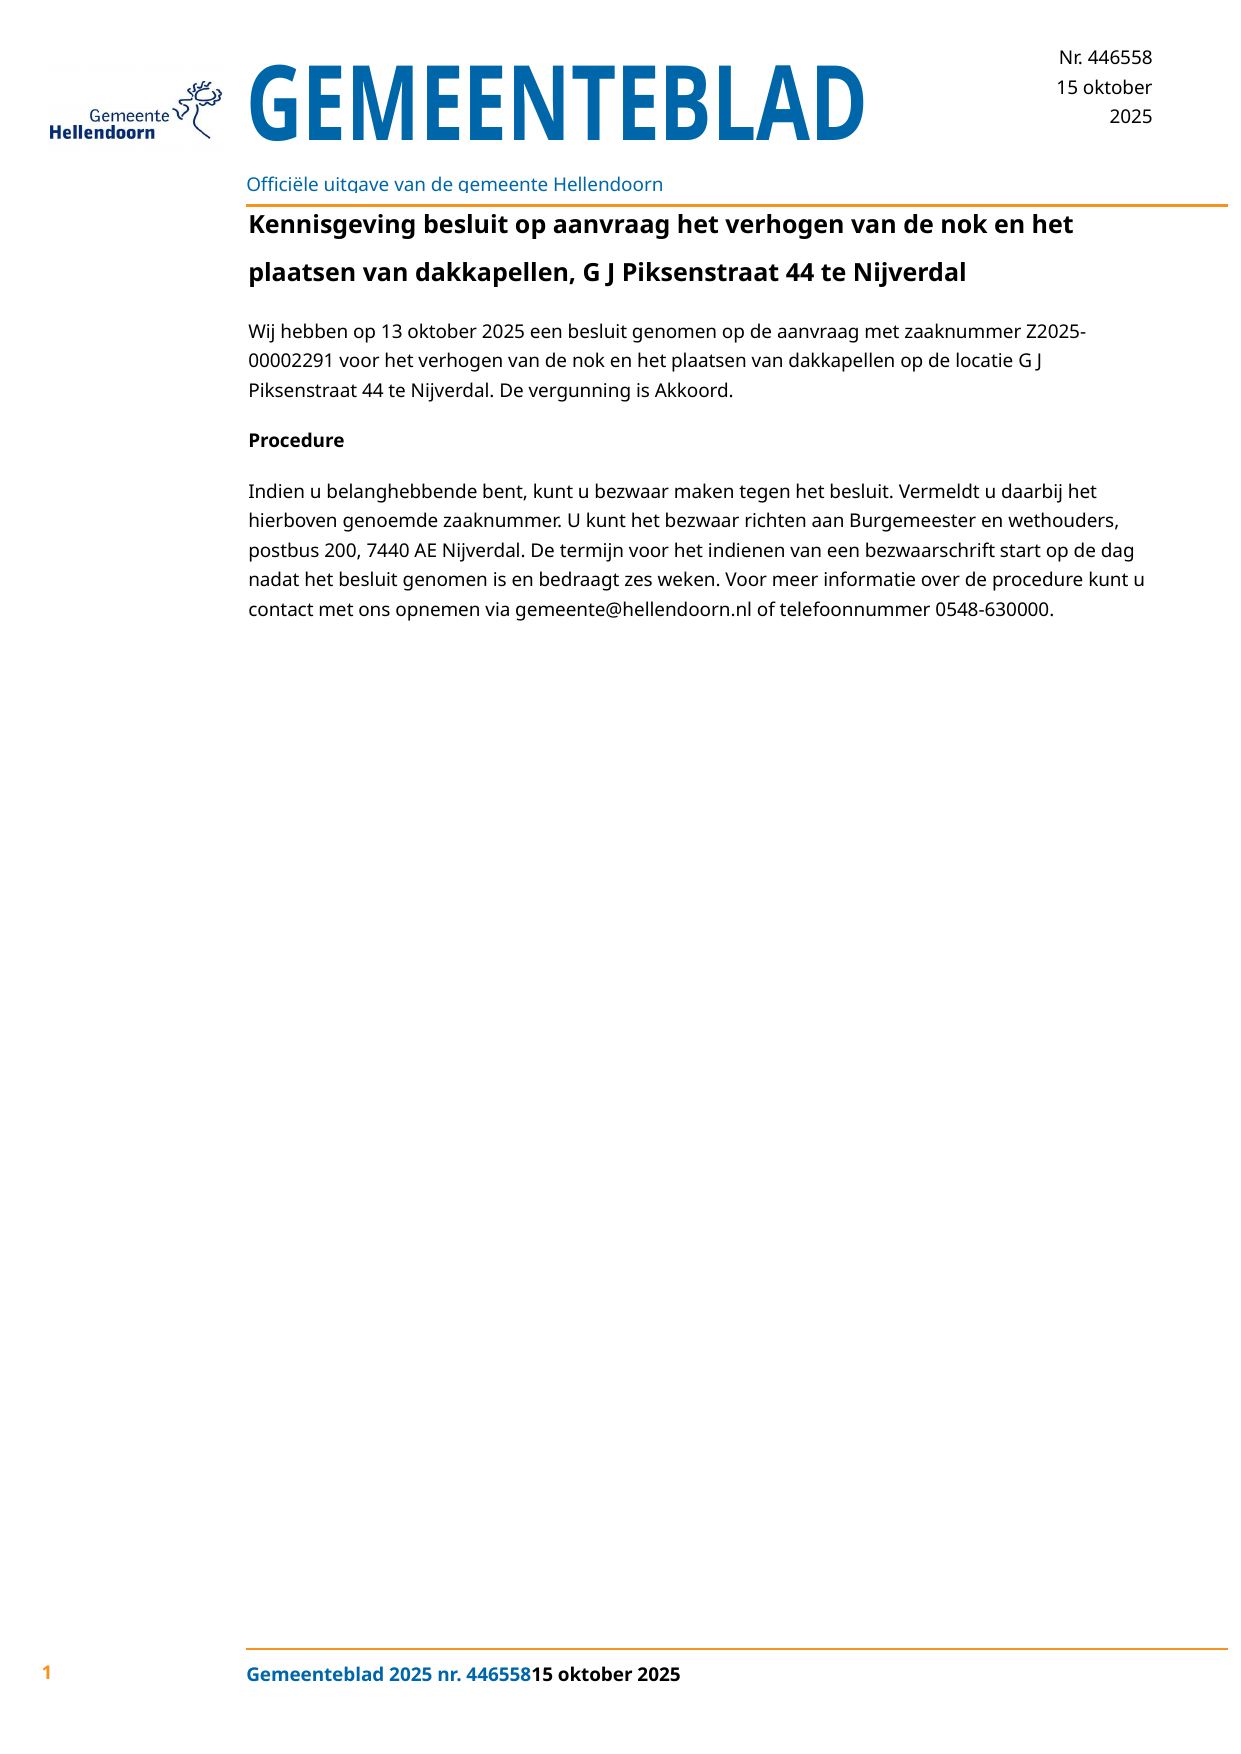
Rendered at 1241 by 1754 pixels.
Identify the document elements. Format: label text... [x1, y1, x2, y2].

text Kennisgeving besluit op aanvraag het verhogen van de nok en het plaatsen van dakkapellen, G J Piksenstraat 44 te Nijverdal [248, 207, 1152, 288]
text Procedure [248, 427, 1152, 453]
picture [41, 47, 231, 172]
text Indien u belanghebbende bent, kunt u bezwaar maken tegen het besluit. Vermeldt u daarbij het hierboven genoemde zaaknummer. U kunt het bezwaar richten aan Burgemeester en wethouders, postbus 200, 7440 AE Nijverdal. De termijn voor het indienen van een bezwaarschrift start op de dag nadat het besluit genomen is en bedraagt zes weken. Voor meer informatie over de procedure kunt u contact met ons opnemen via gemeente@hellendoorn.nl of telefoonnummer 0548-630000. [248, 478, 1152, 622]
text Wij hebben op 13 oktober 2025 een besluit genomen op de aanvraag met zaaknummer Z2025-00002291 voor het verhogen van de nok en het plaatsen van dakkapellen op de locatie G J Piksenstraat 44 te Nijverdal. De vergunning is Akkoord. [248, 318, 1152, 403]
